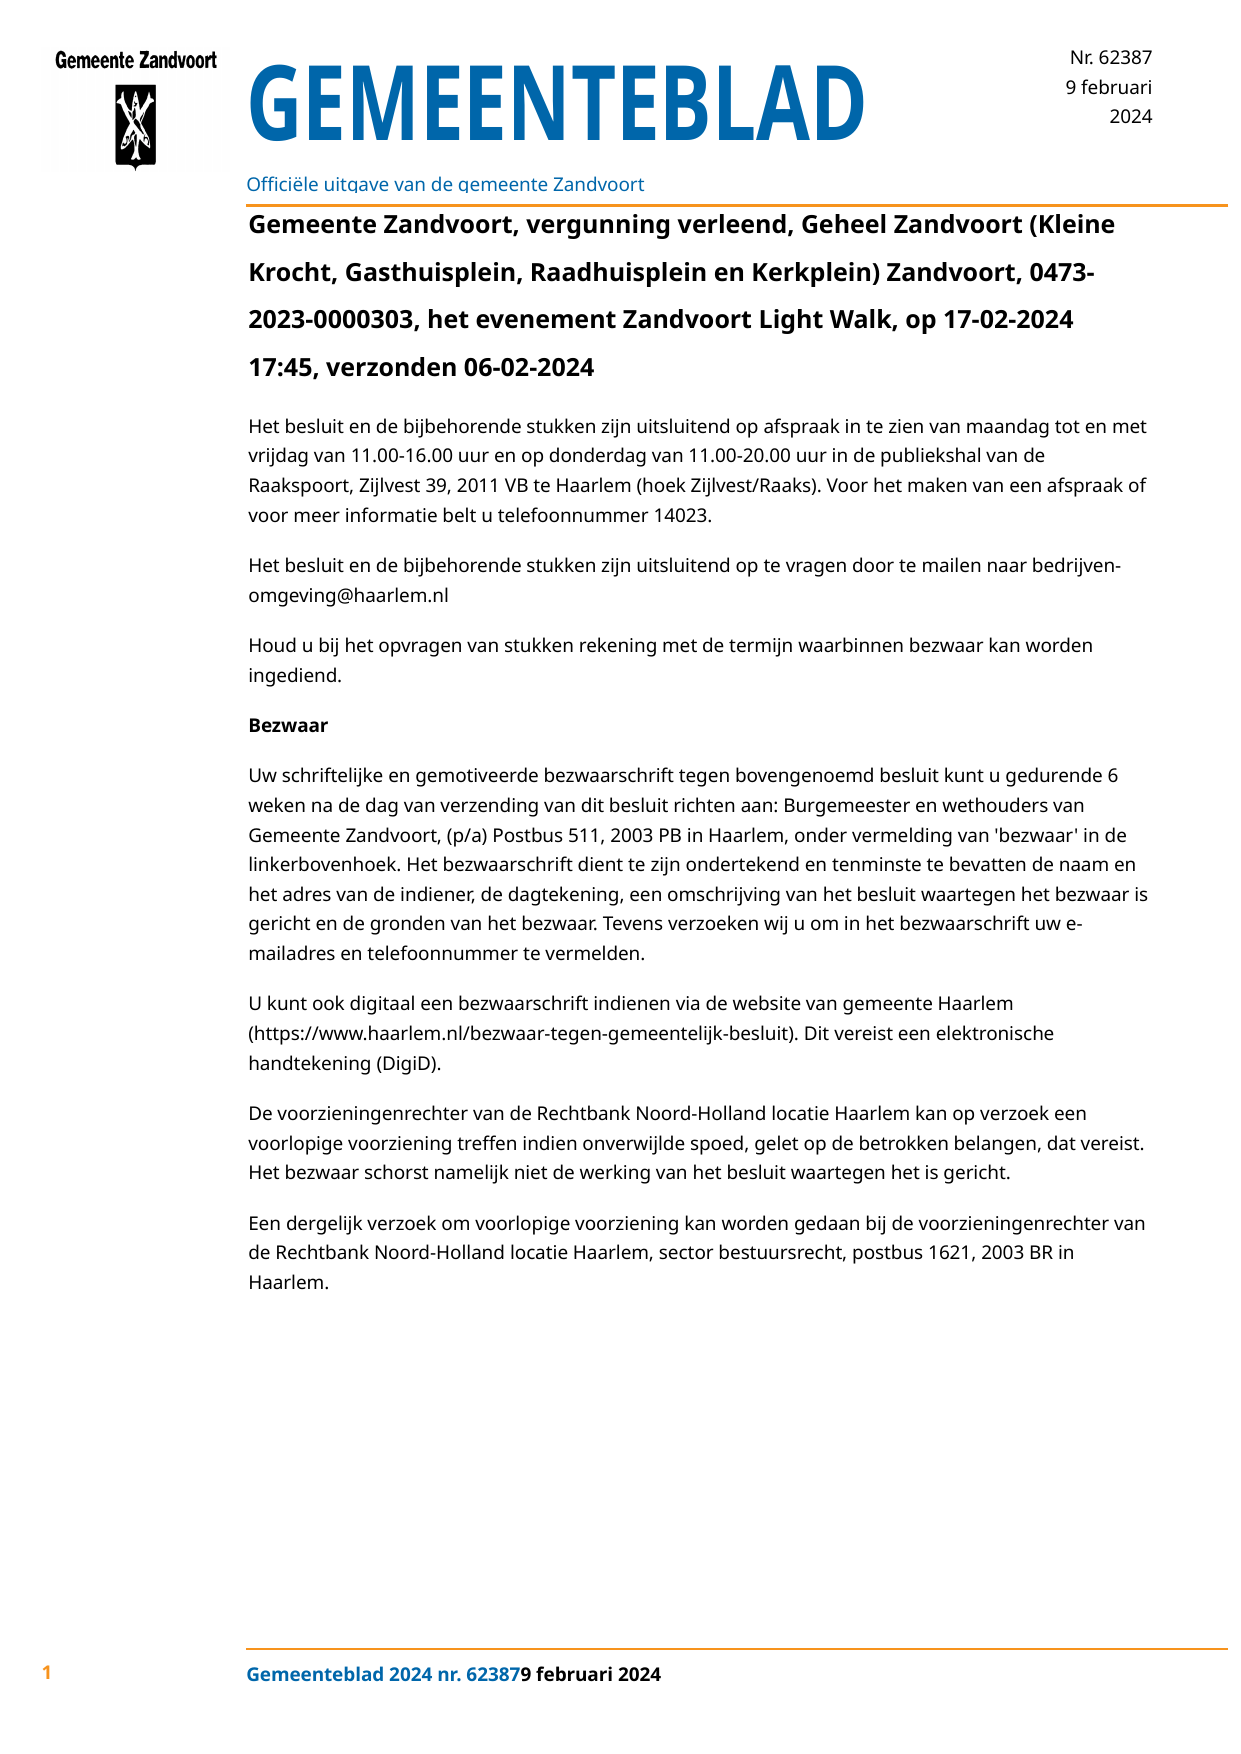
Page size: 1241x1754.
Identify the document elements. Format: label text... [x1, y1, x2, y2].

text Gemeente Zandvoort, vergunning verleend, Geheel Zandvoort (Kleine Krocht, Gasthuisplein, Raadhuisplein en Kerkplein) Zandvoort, 0473-2023-0000303, het evenement Zandvoort Light Walk, op 17-02-2024 17:45, verzonden 06-02-2024 [248, 207, 1152, 384]
text Bezwaar [248, 712, 1152, 738]
text Houd u bij het opvragen van stukken rekening met de termijn waarbinnen bezwaar kan worden ingediend. [248, 632, 1152, 688]
text Het besluit en de bijbehorende stukken zijn uitsluitend op te vragen door te mailen naar bedrijven-omgeving@haarlem.nl [248, 552, 1152, 608]
text Een dergelijk verzoek om voorlopige voorziening kan worden gedaan bij de voorzieningenrechter van de Rechtbank Noord-Holland locatie Haarlem, sector bestuursrecht, postbus 1621, 2003 BR in Haarlem. [248, 1210, 1152, 1295]
text Uw schriftelijke en gemotiveerde bezwaarschrift tegen bovengenoemd besluit kunt u gedurende 6 weken na de dag van verzending van dit besluit richten aan: Burgemeester en wethouders van Gemeente Zandvoort, (p/a) Postbus 511, 2003 PB in Haarlem, onder vermelding van 'bezwaar' in de linkerbovenhoek. Het bezwaarschrift dient te zijn ondertekend en tenminste te bevatten de naam en het adres van de indiener, de dagtekening, een omschrijving van het besluit waartegen het bezwaar is gericht en de gronden van het bezwaar. Tevens verzoeken wij u om in het bezwaarschrift uw e-mailadres en telefoonnummer te vermelden. [248, 763, 1152, 966]
text U kunt ook digitaal een bezwaarschrift indienen via de website van gemeente Haarlem (https://www.haarlem.nl/bezwaar-tegen-gemeentelijk-besluit). Dit vereist een elektronische handtekening (DigiD). [248, 991, 1152, 1076]
text Het besluit en de bijbehorende stukken zijn uitsluitend op afspraak in te zien van maandag tot en met vrijdag van 11.00-16.00 uur en op donderdag van 11.00-20.00 uur in de publiekshal van de Raakspoort, Zijlvest 39, 2011 VB te Haarlem (hoek Zijlvest/Raaks). Voor het maken van een afspraak of voor meer informatie belt u telefoonnummer 14023. [248, 413, 1152, 528]
text De voorzieningenrechter van de Rechtbank Noord-Holland locatie Haarlem kan op verzoek een voorlopige voorziening treffen indien onverwijlde spoed, gelet op de betrokken belangen, dat vereist. Het bezwaar schorst namelijk niet de werking van het besluit waartegen het is gericht. [248, 1100, 1152, 1185]
picture [41, 47, 231, 172]
